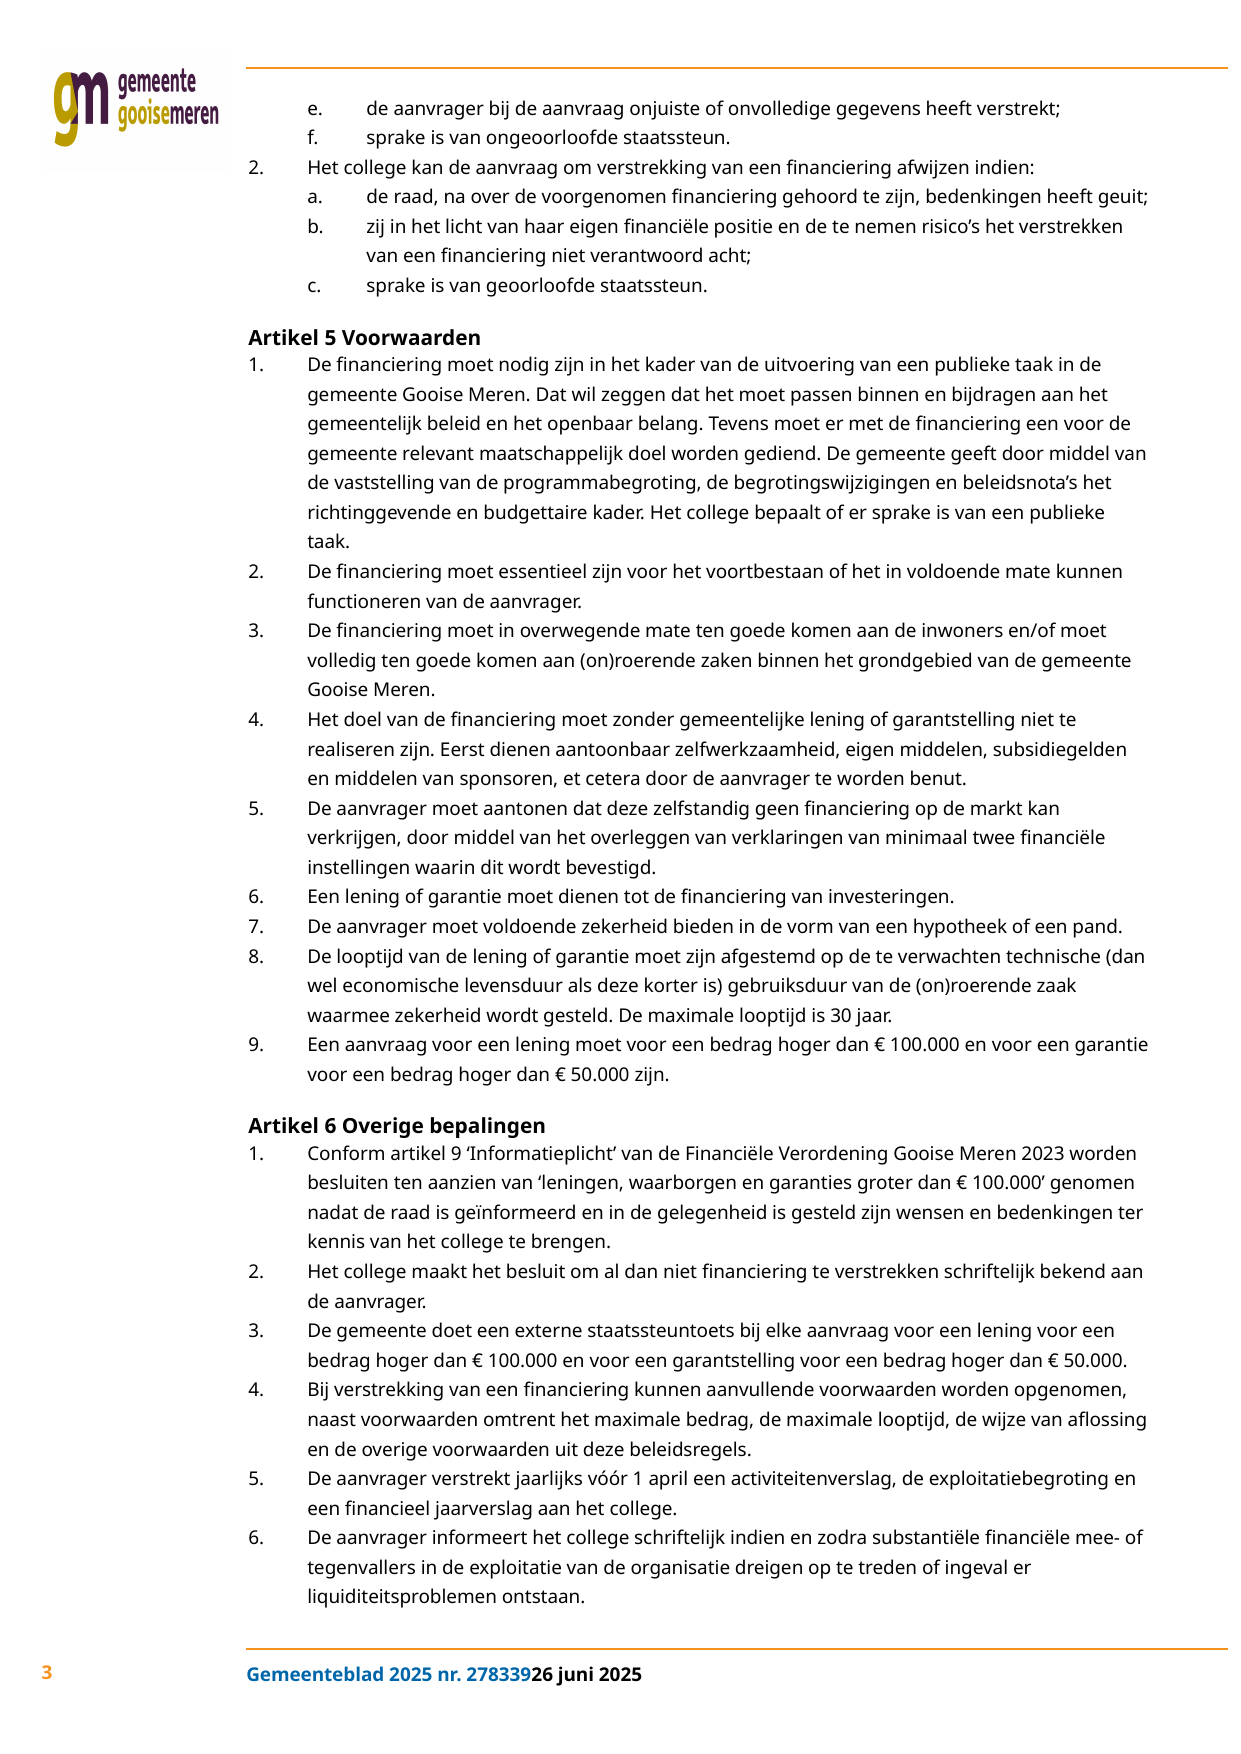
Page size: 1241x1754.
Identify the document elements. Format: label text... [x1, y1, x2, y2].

list Het college maakt het besluit om al dan niet financiering te verstrekken schriftelijk bekend aan de aanvrager. [248, 1258, 1152, 1314]
list De gemeente doet een externe staatssteuntoets bij elke aanvraag voor een lening voor een bedrag hoger dan € 100.000 en voor een garantstelling voor een bedrag hoger dan € 50.000. [248, 1317, 1152, 1373]
list sprake is van ongeoorloofde staatssteun. [307, 124, 1152, 150]
list Conform artikel 9 ‘Informatieplicht’ van de Financiële Verordening Gooise Meren 2023 worden besluiten ten aanzien van ‘leningen, waarborgen en garanties groter dan € 100.000’ genomen nadat de raad is geïnformeerd en in de gelegenheid is gesteld zijn wensen en bedenkingen ter kennis van het college te brengen. [248, 1140, 1152, 1254]
list De aanvrager informeert het college schriftelijk indien en zodra substantiële financiële mee- of tegenvallers in de exploitatie van de organisatie dreigen op te treden of ingeval er liquiditeitsproblemen ontstaan. [248, 1524, 1152, 1609]
text Artikel 5 Voorwaarden [248, 323, 1152, 351]
list De financiering moet in overwegende mate ten goede komen aan de inwoners en/of moet volledig ten goede komen aan (on)roerende zaken binnen het grondgebied van de gemeente Gooise Meren. [248, 617, 1152, 702]
picture [41, 47, 231, 172]
list de aanvrager bij de aanvraag onjuiste of onvolledige gegevens heeft verstrekt; [307, 95, 1152, 121]
list De aanvrager moet aantonen dat deze zelfstandig geen financiering op de markt kan verkrijgen, door middel van het overleggen van verklaringen van minimaal twee financiële instellingen waarin dit wordt bevestigd. [248, 795, 1152, 880]
list Een lening of garantie moet dienen tot de financiering van investeringen. [248, 884, 1152, 909]
text Artikel 6 Overige bepalingen [248, 1112, 1152, 1140]
list De aanvrager verstrekt jaarlijks vóór 1 april een activiteitenverslag, de exploitatiebegroting en een financieel jaarverslag aan het college. [248, 1465, 1152, 1521]
list De financiering moet nodig zijn in het kader van de uitvoering van een publieke taak in de gemeente Gooise Meren. Dat wil zeggen dat het moet passen binnen en bijdragen aan het gemeentelijk beleid en het openbaar belang. Tevens moet er met de financiering een voor de gemeente relevant maatschappelijk doel worden gediend. De gemeente geeft door middel van de vaststelling van de programmabegroting, de begrotingswijzigingen en beleidsnota’s het richtinggevende en budgettaire kader. Het college bepaalt of er sprake is van een publieke taak. [248, 351, 1152, 554]
list sprake is van geoorloofde staatssteun. [307, 272, 1152, 298]
list zij in het licht van haar eigen financiële positie en de te nemen risico’s het verstrekken van een financiering niet verantwoord acht; [307, 213, 1152, 268]
list Het doel van de financiering moet zonder gemeentelijke lening of garantstelling niet te realiseren zijn. Eerst dienen aantoonbaar zelfwerkzaamheid, eigen middelen, subsidiegelden en middelen van sponsoren, et cetera door de aanvrager te worden benut. [248, 706, 1152, 791]
list De financiering moet essentieel zijn voor het voortbestaan of het in voldoende mate kunnen functioneren van de aanvrager. [248, 558, 1152, 613]
list De looptijd van de lening of garantie moet zijn afgestemd op de te verwachten technische (dan wel economische levensduur als deze korter is) gebruiksduur van de (on)roerende zaak waarmee zekerheid wordt gesteld. De maximale looptijd is 30 jaar. [248, 943, 1152, 1028]
list Bij verstrekking van een financiering kunnen aanvullende voorwaarden worden opgenomen, naast voorwaarden omtrent het maximale bedrag, de maximale looptijd, de wijze van aflossing en de overige voorwaarden uit deze beleidsregels. [248, 1377, 1152, 1462]
list Een aanvraag voor een lening moet voor een bedrag hoger dan € 100.000 en voor een garantie voor een bedrag hoger dan € 50.000 zijn. [248, 1032, 1152, 1087]
list De aanvrager moet voldoende zekerheid bieden in de vorm van een hypotheek of een pand. [248, 913, 1152, 939]
list Het college kan de aanvraag om verstrekking van een financiering afwijzen indien: [248, 154, 1152, 180]
list de raad, na over de voorgenomen financiering gehoord te zijn, bedenkingen heeft geuit; [307, 183, 1152, 209]
